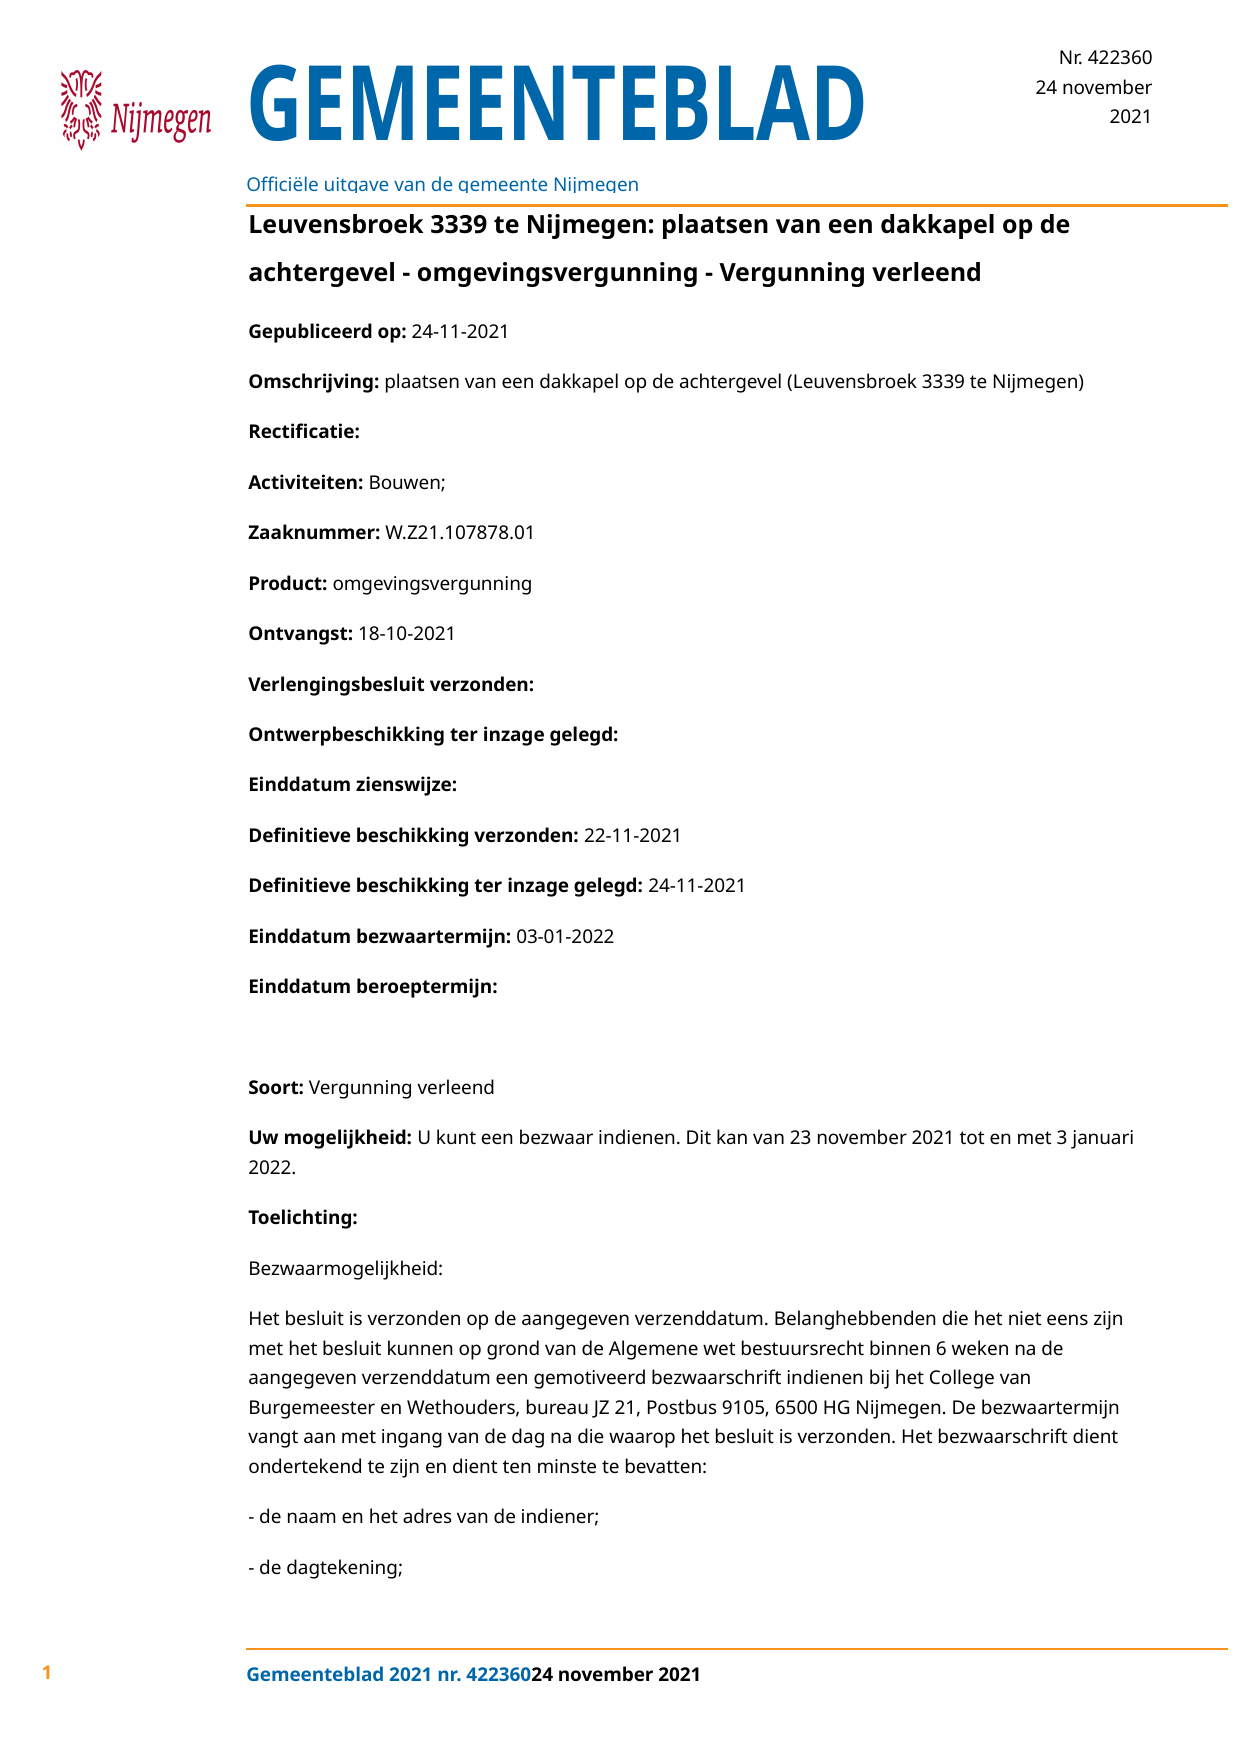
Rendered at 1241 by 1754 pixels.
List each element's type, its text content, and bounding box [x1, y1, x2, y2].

text Definitieve beschikking verzonden: 22-11-2021 [248, 822, 1152, 848]
text Verlengingsbesluit verzonden: [248, 671, 1152, 697]
text Gepubliceerd op: 24-11-2021 [248, 318, 1152, 344]
text Ontvangst: 18-10-2021 [248, 620, 1152, 646]
text - de naam en het adres van de indiener; [248, 1504, 1152, 1529]
text Omschrijving: plaatsen van een dakkapel op de achtergevel (Leuvensbroek 3339 te Nijmegen) [248, 368, 1152, 394]
text Zaaknummer: W.Z21.107878.01 [248, 519, 1152, 545]
text Ontwerpbeschikking ter inzage gelegd: [248, 721, 1152, 747]
text Einddatum bezwaartermijn: 03-01-2022 [248, 923, 1152, 949]
text Einddatum zienswijze: [248, 772, 1152, 797]
text Einddatum beroeptermijn: [248, 973, 1152, 999]
text Toelichting: [248, 1204, 1152, 1230]
text Activiteiten: Bouwen; [248, 469, 1152, 495]
text Bezwaarmogelijkheid: [248, 1255, 1152, 1281]
text Product: omgevingsvergunning [248, 570, 1152, 596]
text - de dagtekening; [248, 1554, 1152, 1580]
text Rectificatie: [248, 419, 1152, 444]
text Soort: Vergunning verleend [248, 1074, 1152, 1100]
text Uw mogelijkheid: U kunt een bezwaar indienen. Dit kan van 23 november 2021 tot en met 3 januari 2022. [248, 1124, 1152, 1180]
text Definitieve beschikking ter inzage gelegd: 24-11-2021 [248, 872, 1152, 898]
text Leuvensbroek 3339 te Nijmegen: plaatsen van een dakkapel op de achtergevel - omgevingsvergunning - Vergunning verleend [248, 207, 1152, 288]
picture [41, 47, 231, 172]
text Het besluit is verzonden op de aangegeven verzenddatum. Belanghebbenden die het niet eens zijn met het besluit kunnen op grond van de Algemene wet bestuursrecht binnen 6 weken na de aangegeven verzenddatum een gemotiveerd bezwaarschrift indienen bij het College van Burgemeester en Wethouders, bureau JZ 21, Postbus 9105, 6500 HG Nijmegen. De bezwaartermijn vangt aan met ingang van de dag na die waarop het besluit is verzonden. Het bezwaarschrift dient ondertekend te zijn en dient ten minste te bevatten: [248, 1305, 1152, 1479]
